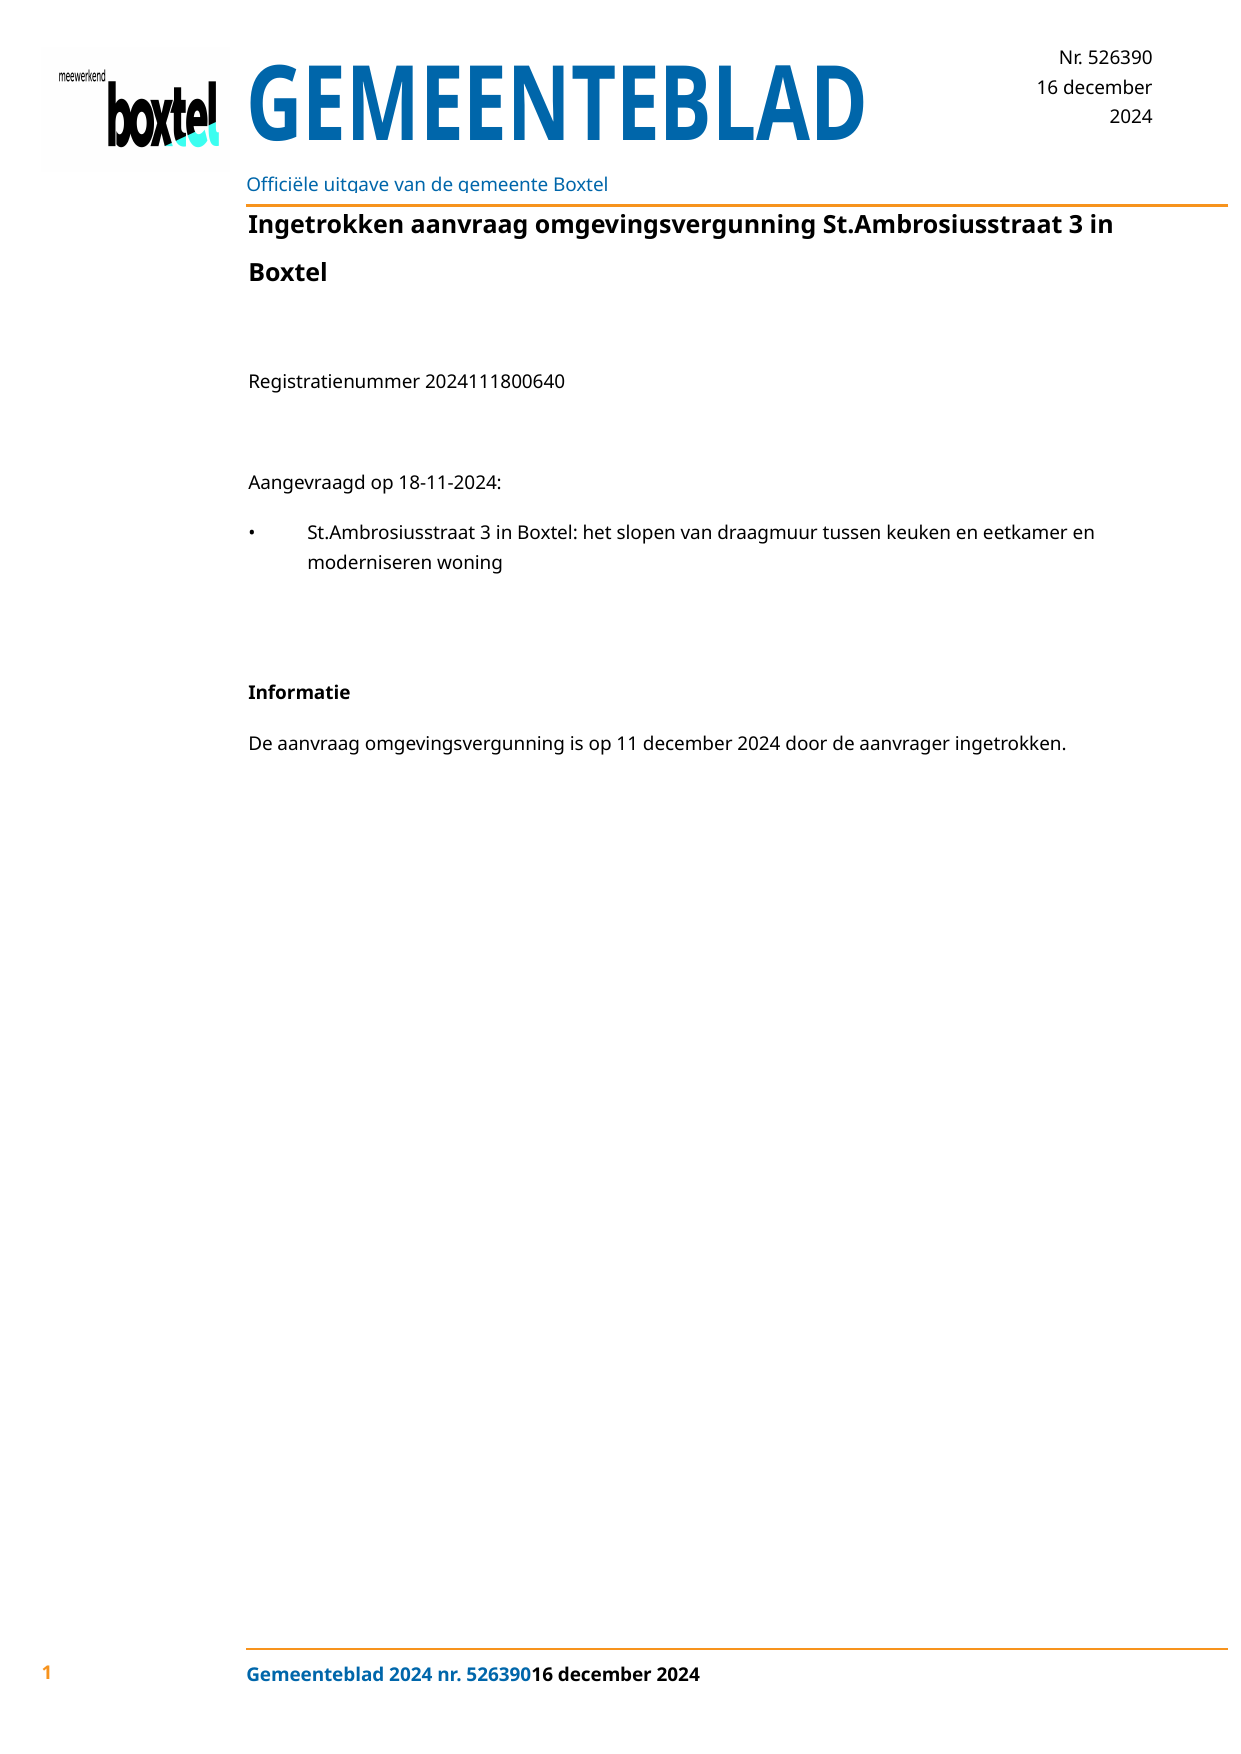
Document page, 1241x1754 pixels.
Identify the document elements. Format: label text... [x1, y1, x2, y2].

text De aanvraag omgevingsvergunning is op 11 december 2024 door de aanvrager ingetrokken. [248, 730, 1152, 756]
text Informatie [248, 679, 1152, 705]
picture [41, 47, 231, 172]
text Registratienummer 2024111800640 [248, 368, 1152, 394]
text Ingetrokken aanvraag omgevingsvergunning St.Ambrosiusstraat 3 in Boxtel [248, 207, 1152, 288]
text Aangevraagd op 18-11-2024: [248, 469, 1152, 495]
list St.Ambrosiusstraat 3 in Boxtel: het slopen van draagmuur tussen keuken en eetkamer en moderniseren woning [248, 519, 1152, 575]
